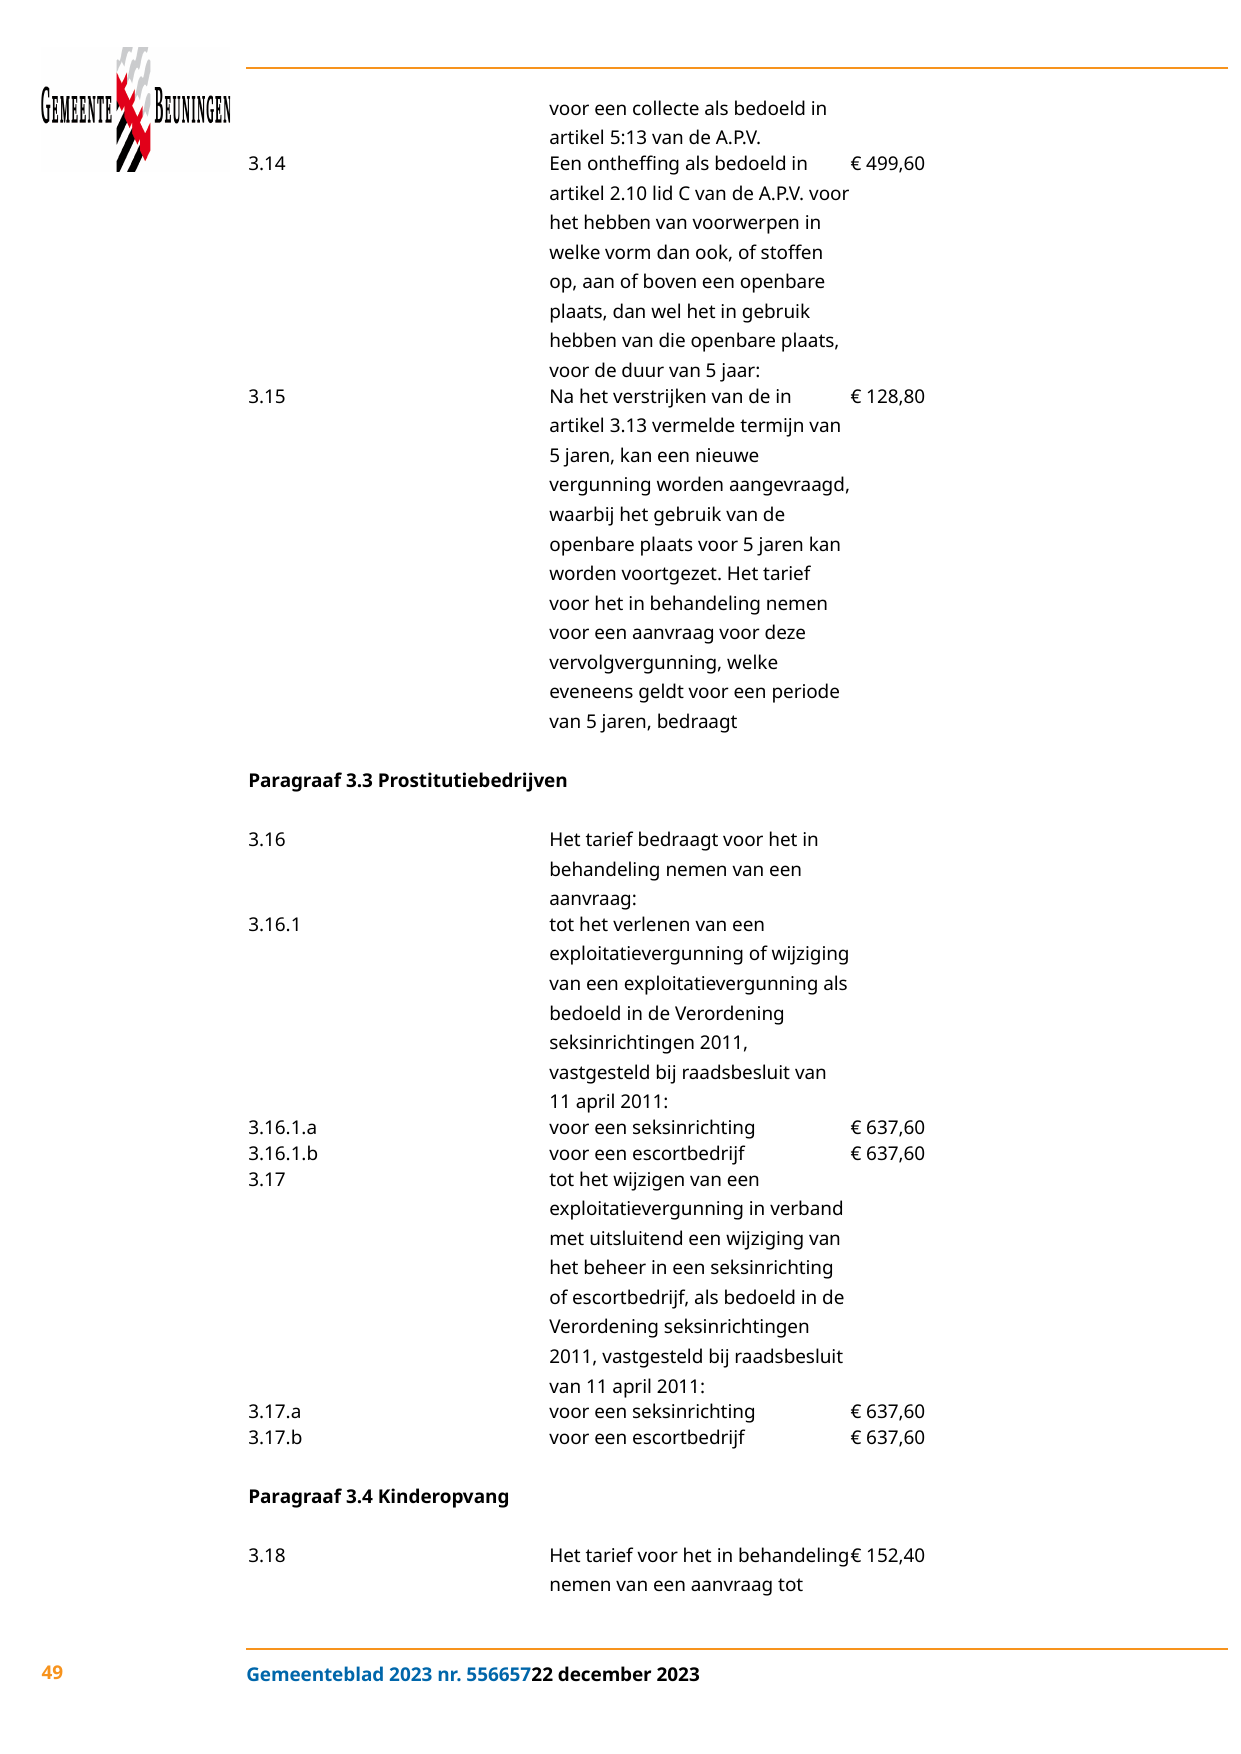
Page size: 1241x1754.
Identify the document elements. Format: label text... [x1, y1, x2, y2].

table_header Het tarief voor het in behandeling nemen van een aanvraag tot [549, 1542, 850, 1597]
table_cell 3.16.1 [248, 911, 549, 1114]
table_cell [850, 911, 1152, 1114]
table_header 3.16 [248, 826, 549, 911]
table_cell Een ontheffing als bedoeld in artikel 2.10 lid C van de A.P.V. voor het hebben van voorwerpen in welke vorm dan ook, of stoffen op, aan of boven een openbare plaats, dan wel het in gebruik hebben van die openbare plaats, voor de duur van 5 jaar: [549, 150, 850, 383]
table_cell 3.14 [248, 150, 549, 383]
table_cell [248, 95, 549, 150]
table_cell Na het verstrijken van de in artikel 3.13 vermelde termijn van 5 jaren, kan een nieuwe vergunning worden aangevraagd, waarbij het gebruik van de openbare plaats voor 5 jaren kan worden voortgezet. Het tarief voor het in behandeling nemen voor een aanvraag voor deze vervolgvergunning, welke eveneens geldt voor een periode van 5 jaren, bedraagt [549, 383, 850, 734]
table_cell € 128,80 [850, 383, 1152, 734]
table_cell € 637,60 [850, 1424, 1152, 1450]
table_cell € 637,60 [850, 1399, 1152, 1424]
table_cell voor een seksinrichting [549, 1114, 850, 1140]
table_cell voor een seksinrichting [549, 1399, 850, 1424]
text Paragraaf 3.3 Prostitutiebedrijven [248, 767, 1152, 793]
table_cell 3.16.1.a [248, 1114, 549, 1140]
table_cell [850, 95, 1152, 150]
table_cell tot het verlenen van een exploitatievergunning of wijziging van een exploitatievergunning als bedoeld in de Verordening seksinrichtingen 2011, vastgesteld bij raadsbesluit van 11 april 2011: [549, 911, 850, 1114]
table_cell € 637,60 [850, 1140, 1152, 1166]
table_cell 3.17.b [248, 1424, 549, 1450]
text Paragraaf 3.4 Kinderopvang [248, 1483, 1152, 1508]
table_cell voor een collecte als bedoeld in artikel 5:13 van de A.P.V. [549, 95, 850, 150]
table_header 3.18 [248, 1542, 549, 1597]
table_header Het tarief bedraagt voor het in behandeling nemen van een aanvraag: [549, 826, 850, 911]
table_cell tot het wijzigen van een exploitatievergunning in verband met uitsluitend een wijziging van het beheer in een seksinrichting of escortbedrijf, als bedoeld in de Verordening seksinrichtingen 2011, vastgesteld bij raadsbesluit van 11 april 2011: [549, 1166, 850, 1398]
table_cell € 637,60 [850, 1114, 1152, 1140]
table_cell 3.15 [248, 383, 549, 734]
table_cell € 499,60 [850, 150, 1152, 383]
table_cell 3.16.1.b [248, 1140, 549, 1166]
table_header [850, 826, 1152, 911]
table_cell voor een escortbedrijf [549, 1140, 850, 1166]
picture [41, 47, 231, 172]
table_cell 3.17 [248, 1166, 549, 1398]
table_cell 3.17.a [248, 1399, 549, 1424]
table_cell voor een escortbedrijf [549, 1424, 850, 1450]
table_header € 152,40 [850, 1542, 1152, 1597]
table_cell [850, 1166, 1152, 1398]
